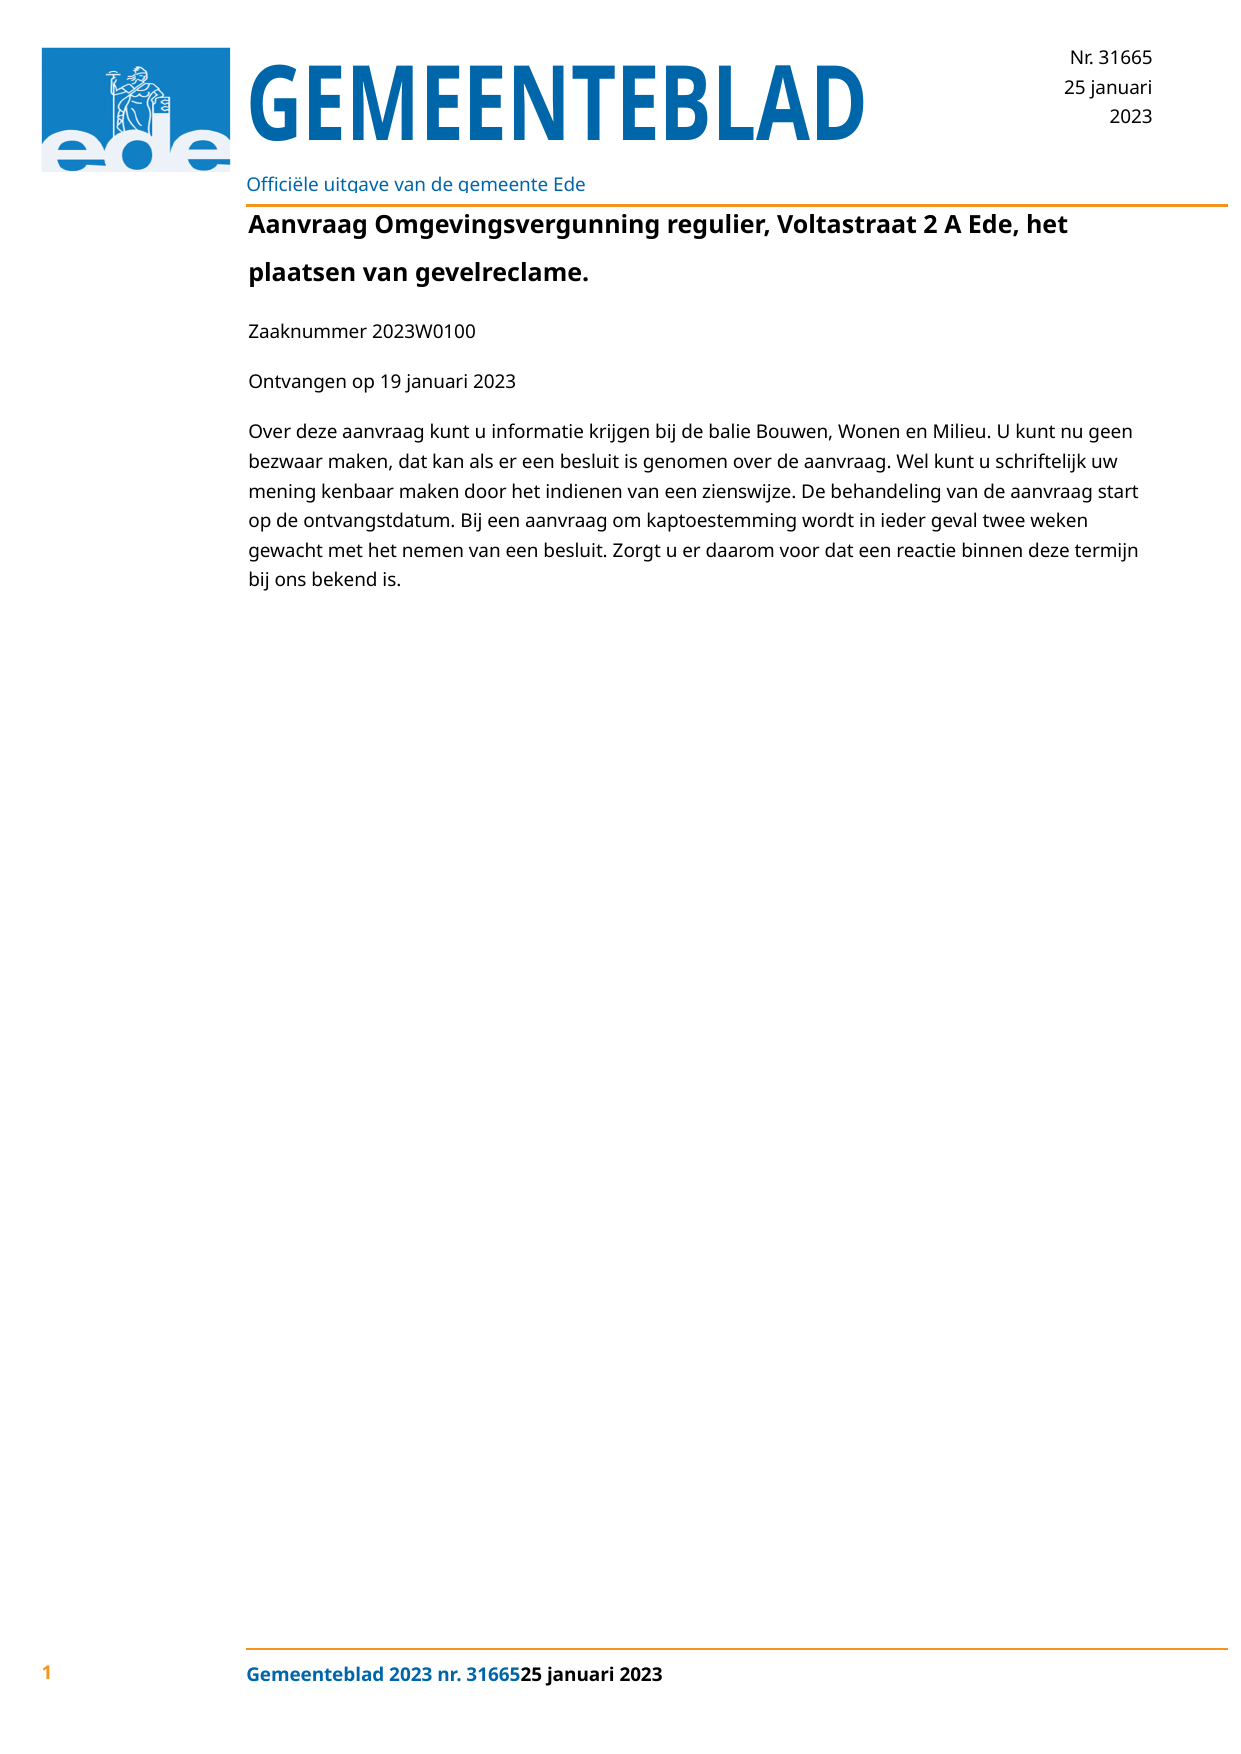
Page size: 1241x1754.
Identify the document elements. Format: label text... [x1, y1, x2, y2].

text Zaaknummer 2023W0100 [248, 318, 1152, 344]
text Aanvraag Omgevingsvergunning regulier, Voltastraat 2 A Ede, het plaatsen van gevelreclame. [248, 207, 1152, 288]
picture [41, 47, 231, 172]
text Ontvangen op 19 januari 2023 [248, 368, 1152, 394]
text Over deze aanvraag kunt u informatie krijgen bij de balie Bouwen, Wonen en Milieu. U kunt nu geen bezwaar maken, dat kan als er een besluit is genomen over de aanvraag. Wel kunt u schriftelijk uw mening kenbaar maken door het indienen van een zienswijze. De behandeling van de aanvraag start op de ontvangstdatum. Bij een aanvraag om kaptoestemming wordt in ieder geval twee weken gewacht met het nemen van een besluit. Zorgt u er daarom voor dat een reactie binnen deze termijn bij ons bekend is. [248, 419, 1152, 592]
